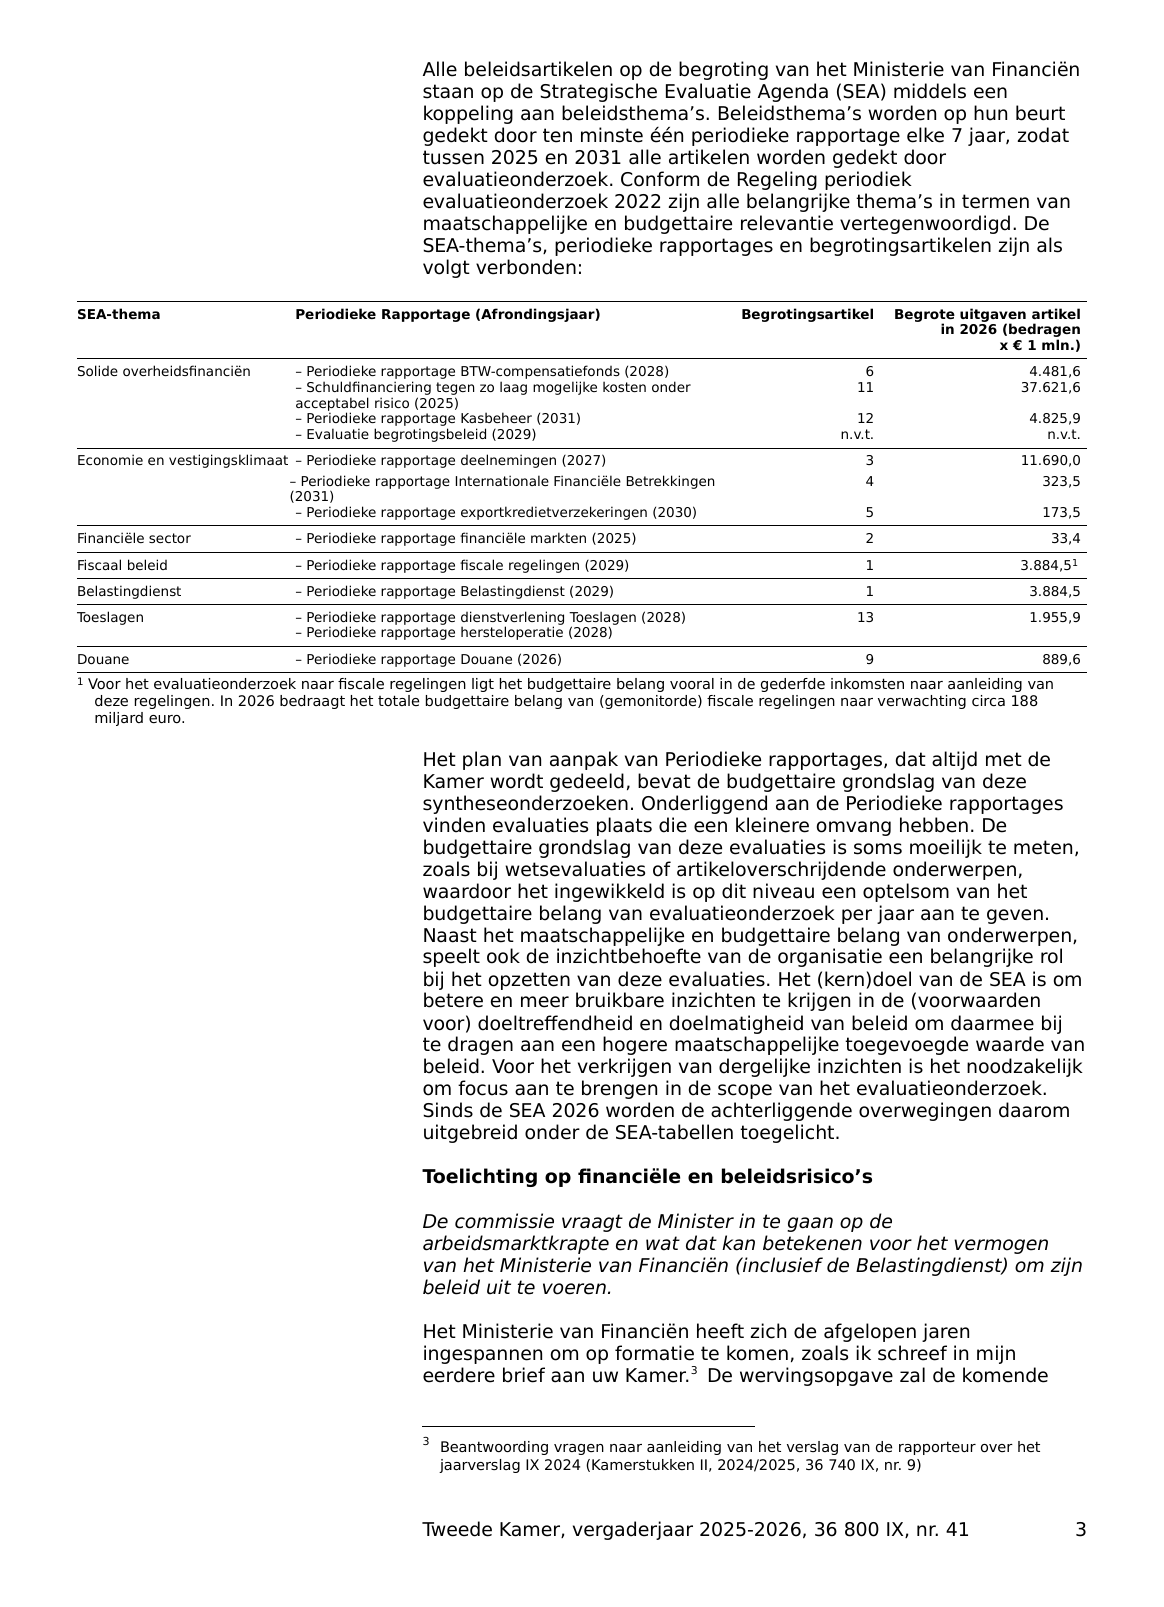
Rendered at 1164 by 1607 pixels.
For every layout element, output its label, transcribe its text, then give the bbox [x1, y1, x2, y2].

table_cell – Periodieke rapportage hersteloperatie (2028) [289, 625, 732, 646]
table_header Begrotingsartikel [732, 302, 880, 358]
table_cell 4.825,9 [880, 411, 1087, 427]
table_cell n.v.t. [732, 427, 880, 447]
table_cell 9 [732, 647, 880, 672]
table_cell 1.955,9 [880, 605, 1087, 625]
table_cell [732, 625, 880, 646]
table_cell [77, 505, 289, 525]
table_cell Belastingdienst [77, 579, 289, 604]
table_cell 33,4 [880, 526, 1087, 552]
table_cell [77, 427, 289, 447]
table_cell Economie en vestigingsklimaat [77, 449, 289, 505]
text De commissie vraagt de Minister in te gaan op de arbeidsmarktkrapte en wat dat kan betekenen voor het vermogen van het Ministerie van Financiën (inclusief de Belastingdienst) om zijn beleid uit te voeren. [422, 1211, 1087, 1298]
table_cell [880, 625, 1087, 646]
table_cell – Schuldfinanciering tegen zo laag mogelijke kosten onder acceptabel risico (2025) [289, 380, 732, 411]
table_cell 6 [732, 359, 880, 380]
table_cell – Periodieke rapportage Douane (2026) [289, 647, 732, 672]
table_cell 3.884,5 [880, 579, 1087, 604]
table_cell [77, 625, 289, 646]
table_cell 3 [732, 449, 880, 469]
subtitle Toelichting op financiële en beleidsrisico’s [422, 1166, 1087, 1188]
table_cell 173,5 [880, 505, 1087, 525]
table_cell – Periodieke rapportage exportkredietverzekeringen (2030) [289, 505, 732, 525]
text Beantwoording vragen naar aanleiding van het verslag van de rapporteur over het jaarverslag IX 2024 (Kamerstukken II, 2024/2025, 36 740 IX, nr. 9) [422, 1435, 1087, 1474]
table_cell 889,6 [880, 647, 1087, 672]
table_cell Solide overheidsfinanciën [77, 359, 289, 380]
table_cell n.v.t. [880, 427, 1087, 447]
table_cell Toeslagen [77, 605, 289, 625]
table_cell Fiscaal beleid [77, 553, 289, 578]
table_cell [77, 411, 289, 427]
table_cell 12 [732, 411, 880, 427]
table_cell – Periodieke rapportage financiële markten (2025) [289, 526, 732, 552]
table_cell – Periodieke rapportage BTW-compensatiefonds (2028) [289, 359, 732, 380]
table_cell 1 Voor het evaluatieonderzoek naar fiscale regelingen ligt het budgettaire belang vooral in de gederfde inkomsten naar aanleiding van deze regelingen. In 2026 bedraagt het totale budgettaire belang van (gemonitorde) fiscale regelingen naar verwachting circa 188 miljard euro. [77, 673, 1087, 726]
table_cell – Periodieke rapportage Kasbeheer (2031) [289, 411, 732, 427]
table_cell 11 [732, 380, 880, 411]
text Het plan van aanpak van Periodieke rapportages, dat altijd met de Kamer wordt gedeeld, bevat de budgettaire grondslag van deze syntheseonderzoeken. Onderliggend aan de Periodieke rapportages vinden evaluaties plaats die een kleinere omvang hebben. De budgettaire grondslag van deze evaluaties is soms moeilijk te meten, zoals bij wetsevaluaties of artikeloverschrijdende onderwerpen, waardoor het ingewikkeld is op dit niveau een optelsom van het budgettaire belang van evaluatieonderzoek per jaar aan te geven. Naast het maatschappelijke en budgettaire belang van onderwerpen, speelt ook de inzichtbehoefte van de organisatie een belangrijke rol bij het opzetten van deze evaluaties. Het (kern)doel van de SEA is om betere en meer bruikbare inzichten te krijgen in de (voorwaarden voor) doeltreffendheid en doelmatigheid van beleid om daarmee bij te dragen aan een hogere maatschappelijke toegevoegde waarde van beleid. Voor het verkrijgen van dergelijke inzichten is het noodzakelijk om focus aan te brengen in de scope van het evaluatieonderzoek. Sinds de SEA 2026 worden de achterliggende overwegingen daarom uitgebreid onder de SEA-tabellen toegelicht. [422, 749, 1087, 1144]
table_cell 11.690,0 [880, 449, 1087, 469]
table_cell Financiële sector [77, 526, 289, 552]
table_cell – Periodieke rapportage Belastingdienst (2029) [289, 579, 732, 604]
table_cell [77, 380, 289, 411]
table_cell 2 [732, 526, 880, 552]
text Alle beleidsartikelen op de begroting van het Ministerie van Financiën staan op de Strategische Evaluatie Agenda (SEA) middels een koppeling aan beleidsthema’s. Beleidsthema’s worden op hun beurt gedekt door ten minste één periodieke rapportage elke 7 jaar, zodat tussen 2025 en 2031 alle artikelen worden gedekt door evaluatieonderzoek. Conform de Regeling periodiek evaluatieonderzoek 2022 zijn alle belangrijke thema’s in termen van maatschappelijke en budgettaire relevantie vertegenwoordigd. De SEA-thema’s, periodieke rapportages en begrotingsartikelen zijn als volgt verbonden: [422, 59, 1087, 279]
table_cell – Periodieke rapportage Internationale Financiële Betrekkingen (2031) [289, 469, 732, 505]
table_cell 3.884,51 [880, 553, 1087, 578]
table_cell Douane [77, 647, 289, 672]
table_cell 4 [732, 469, 880, 505]
text Het Ministerie van Financiën heeft zich de afgelopen jaren ingespannen om op formatie te komen, zoals ik schreef in mijn eerdere brief aan uw Kamer. De wervingsopgave zal de komende [422, 1321, 1087, 1387]
table_cell 1 [732, 579, 880, 604]
table_header Begrote uitgaven artikel in 2026 (bedragen x € 1 mln.) [880, 302, 1087, 358]
table_cell – Periodieke rapportage fiscale regelingen (2029) [289, 553, 732, 578]
table_cell – Periodieke rapportage dienstverlening Toeslagen (2028) [289, 605, 732, 625]
table_cell 13 [732, 605, 880, 625]
table_cell – Periodieke rapportage deelnemingen (2027) [289, 449, 732, 469]
table_cell 5 [732, 505, 880, 525]
table_cell 37.621,6 [880, 380, 1087, 411]
table_cell 323,5 [880, 469, 1087, 505]
table_header SEA-thema [77, 302, 289, 358]
table_cell 4.481,6 [880, 359, 1087, 380]
table_header Periodieke Rapportage (Afrondingsjaar) [289, 302, 732, 358]
table_cell – Evaluatie begrotingsbeleid (2029) [289, 427, 732, 447]
table_cell 1 [732, 553, 880, 578]
